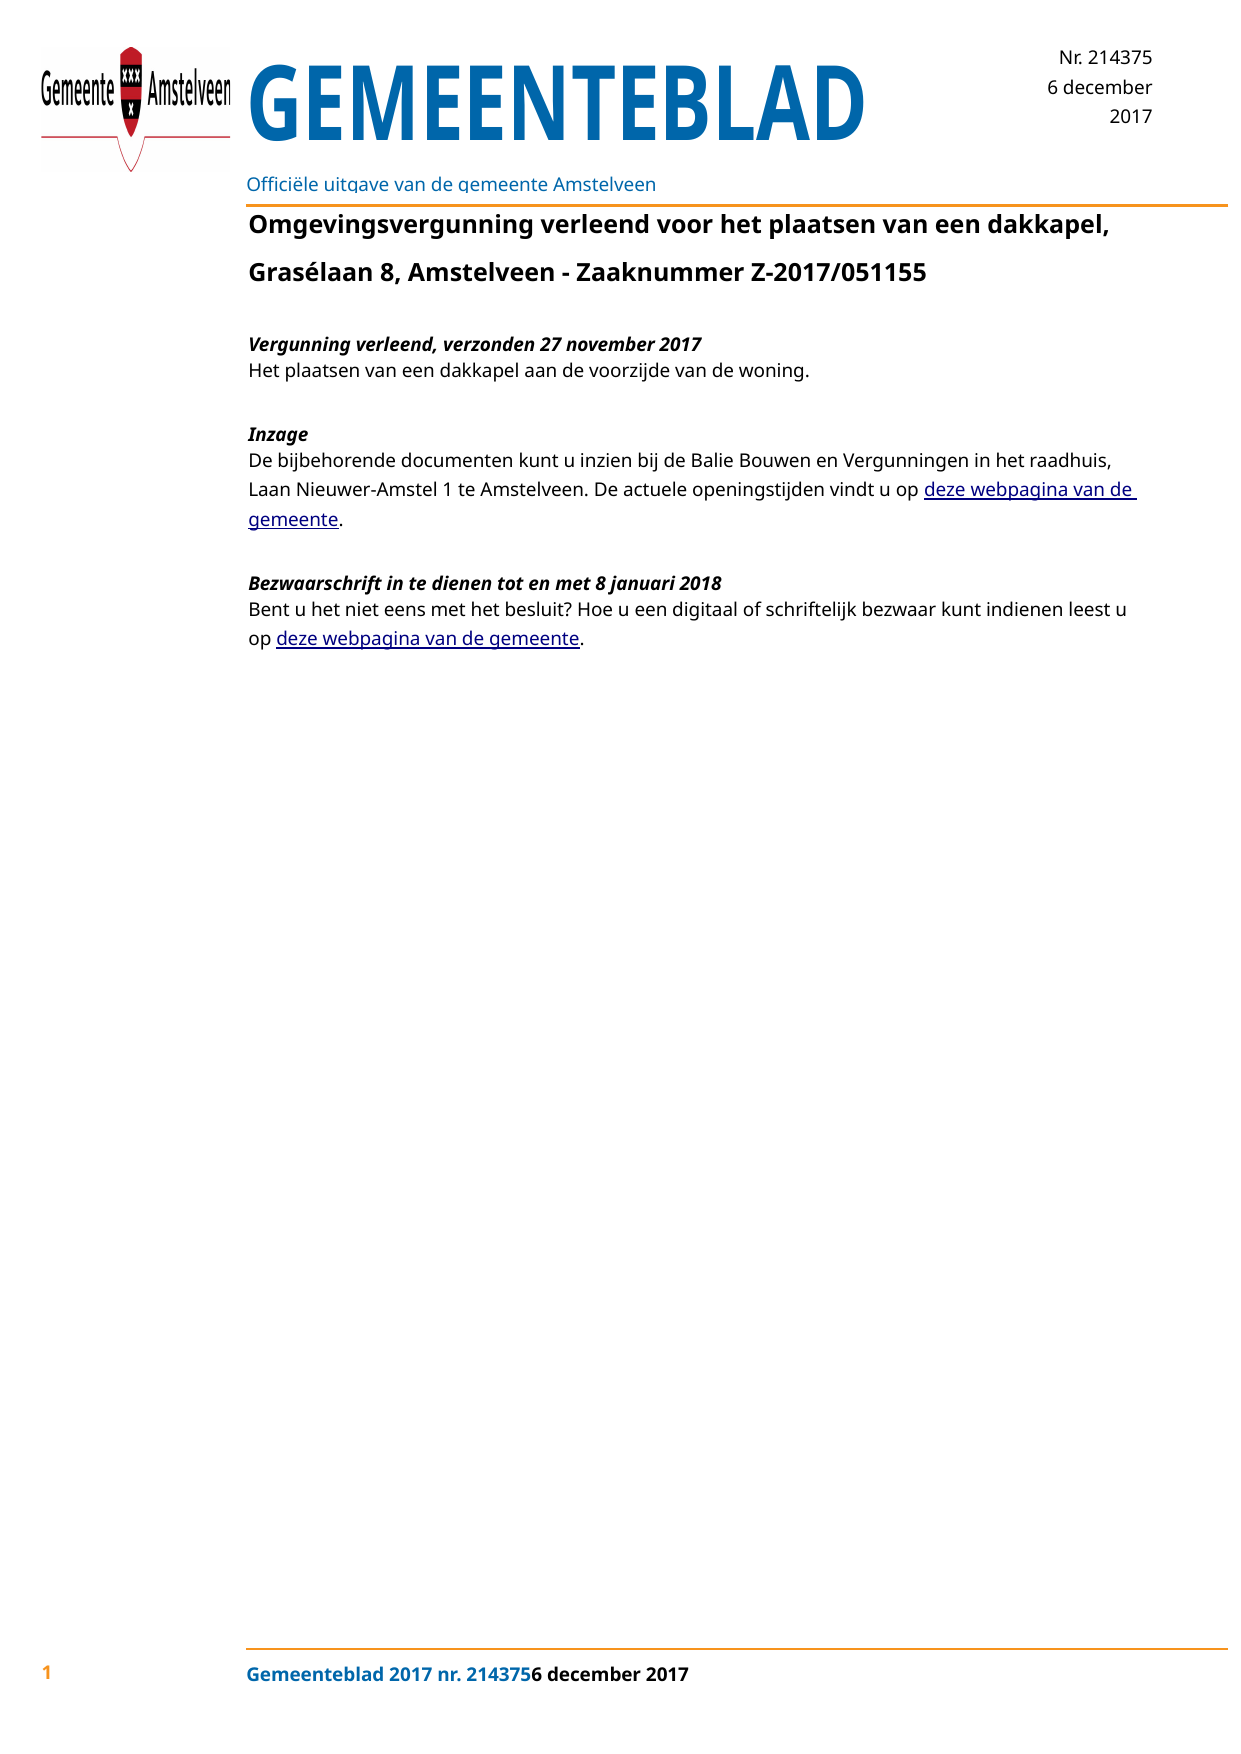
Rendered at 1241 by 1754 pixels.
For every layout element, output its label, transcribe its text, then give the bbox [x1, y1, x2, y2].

picture [41, 47, 231, 172]
text Bent u het niet eens met het besluit? Hoe u een digitaal of schriftelijk bezwaar kunt indienen leest u op deze webpagina van de gemeente. [248, 596, 1152, 651]
text Vergunning verleend, verzonden 27 november 2017 [248, 331, 1152, 357]
text Inzage [248, 421, 1152, 447]
text Omgevingsvergunning verleend voor het plaatsen van een dakkapel, Grasélaan 8, Amstelveen - Zaaknummer Z-2017/051155 [248, 207, 1152, 288]
text Het plaatsen van een dakkapel aan de voorzijde van de woning. [248, 357, 1152, 383]
text Bezwaarschrift in te dienen tot en met 8 januari 2018 [248, 570, 1152, 596]
text De bijbehorende documenten kunt u inzien bij de Balie Bouwen en Vergunningen in het raadhuis, Laan Nieuwer-Amstel 1 te Amstelveen. De actuele openingstijden vindt u op deze webpagina van de gemeente. [248, 447, 1152, 532]
